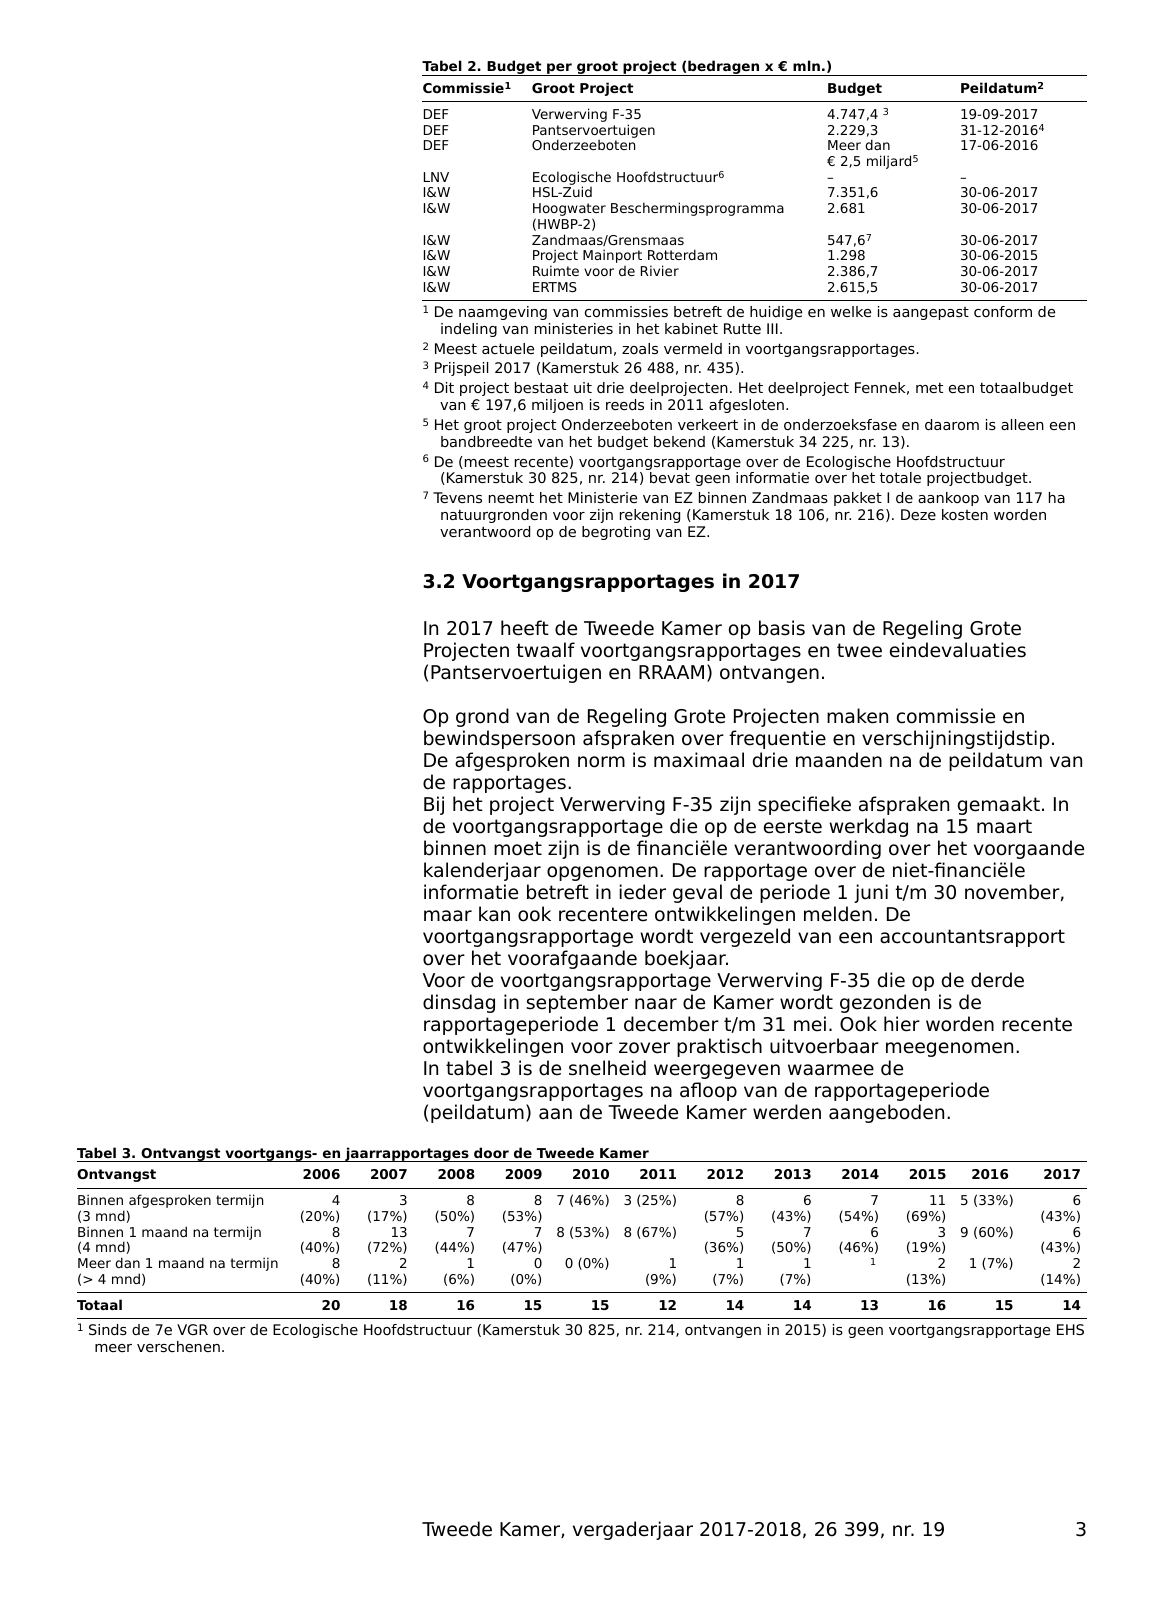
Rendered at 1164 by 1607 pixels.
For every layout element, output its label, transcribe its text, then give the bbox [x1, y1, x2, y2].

table_cell 16 [413, 1293, 481, 1318]
table_cell Onderzeeboten [526, 138, 821, 169]
table_cell 2009 [481, 1162, 548, 1187]
table_cell 6 (43%) [1019, 1225, 1087, 1256]
table_cell 2012 [683, 1162, 750, 1187]
table_cell Verwerving F-35 [526, 102, 821, 122]
table_cell 30-06-2017 [954, 233, 1087, 248]
table_cell 1 (7%) [683, 1256, 750, 1292]
table_header Tabel 2. Budget per groot project (bedragen x € mln.) [422, 59, 1087, 75]
table_cell ERTMS [526, 280, 821, 300]
table_cell 1 [817, 1256, 885, 1292]
table_cell 31-12-20164 [954, 123, 1087, 138]
table_cell 13 [817, 1293, 885, 1318]
table_cell 8 (67%) [615, 1225, 683, 1256]
table_cell 7 (47%) [481, 1225, 548, 1256]
table_cell 1 Sinds de 7e VGR over de Ecologische Hoofdstructuur (Kamerstuk 30 825, nr. 214, ontvangen in 2015) is geen voortgangsrapportage EHS meer verschenen. [77, 1319, 1087, 1356]
table_cell I&W [422, 185, 526, 201]
table_cell 6 (43%) [1019, 1189, 1087, 1224]
table_cell HSL-Zuid [526, 185, 821, 201]
table_cell 547,67 [821, 233, 954, 248]
table_cell – [954, 170, 1087, 185]
table_cell 3 (19%) [885, 1225, 952, 1256]
table_cell 30-06-2017 [954, 264, 1087, 280]
table_cell 5 (36%) [683, 1225, 750, 1256]
table_cell Totaal [77, 1293, 279, 1318]
table_cell 14 [750, 1293, 817, 1318]
table_cell 2008 [413, 1162, 481, 1187]
table_cell Ecologische Hoofdstructuur6 [526, 170, 821, 185]
table_cell Binnen 1 maand na termijn (4 mnd) [77, 1225, 279, 1256]
table_cell 2014 [817, 1162, 885, 1187]
table_cell 5 (33%) [952, 1189, 1019, 1224]
table_cell 9 (60%) [952, 1225, 1019, 1256]
table_cell 13 (72%) [346, 1225, 413, 1256]
table_cell 14 [1019, 1293, 1087, 1318]
table_cell 30-06-2017 [954, 185, 1087, 201]
table_cell 8 (57%) [683, 1189, 750, 1224]
table_cell 1 De naamgeving van commissies betreft de huidige en welke is aangepast conform de indeling van ministeries in het kabinet Rutte III. 2 Meest actuele peildatum, zoals vermeld in voortgangsrapportages. 3 Prijspeil 2017 (Kamerstuk 26 488, nr. 435). 4 Dit project bestaat uit drie deelprojecten. Het deelproject Fennek, met een totaalbudget van € 197,6 miljoen is reeds in 2011 afgesloten. 5 Het groot project Onderzeeboten verkeert in de onderzoeksfase en daarom is alleen een bandbreedte van het budget bekend (Kamerstuk 34 225, nr. 13). 6 De (meest recente) voortgangsrapportage over de Ecologische Hoofdstructuur (Kamerstuk 30 825, nr. 214) bevat geen informatie over het totale projectbudget. 7 Tevens neemt het Ministerie van EZ binnen Zandmaas pakket I de aankoop van 117 ha natuurgronden voor zijn rekening (Kamerstuk 18 106, nr. 216). Deze kosten worden verantwoord op de begroting van EZ. [422, 301, 1087, 541]
table_cell I&W [422, 280, 526, 300]
table_cell Hoogwater Beschermingsprogramma (HWBP-2) [526, 201, 821, 232]
table_cell 2007 [346, 1162, 413, 1187]
table_cell 17-06-2016 [954, 138, 1087, 169]
table_cell 0 (0%) [481, 1256, 548, 1292]
text In 2017 heeft de Tweede Kamer op basis van de Regeling Grote Projecten twaalf voortgangsrapportages en twee eindevaluaties (Pantservoertuigen en RRAAM) ontvangen. [422, 618, 1087, 684]
table_cell 1 (7%) [750, 1256, 817, 1292]
table_cell 0 (0%) [548, 1256, 615, 1292]
text Bij het project Verwerving F-35 zijn specifieke afspraken gemaakt. In de voortgangsrapportage die op de eerste werkdag na 15 maart binnen moet zijn is de financiële verantwoording over het voorgaande kalenderjaar opgenomen. De rapportage over de niet-financiële informatie betreft in ieder geval de periode 1 juni t/m 30 november, maar kan ook recentere ontwikkelingen melden. De voortgangsrapportage wordt vergezeld van een accountantsrapport over het voorafgaande boekjaar. [422, 794, 1087, 970]
table_cell 3 (17%) [346, 1189, 413, 1224]
table_cell – [821, 170, 954, 185]
table_cell 2 (13%) [885, 1256, 952, 1292]
table_cell 19-09-2017 [954, 102, 1087, 122]
table_cell 8 (50%) [413, 1189, 481, 1224]
table_cell Groot Project [526, 76, 821, 101]
table_cell 2017 [1019, 1162, 1087, 1187]
table_cell 7 (50%) [750, 1225, 817, 1256]
table_cell Ruimte voor de Rivier [526, 264, 821, 280]
table_cell I&W [422, 248, 526, 264]
text Op grond van de Regeling Grote Projecten maken commissie en bewindspersoon afspraken over frequentie en verschijningstijdstip. De afgesproken norm is maximaal drie maanden na de peildatum van de rapportages. [422, 706, 1087, 794]
table_cell 8 (40%) [279, 1225, 346, 1256]
table_cell 2.615,5 [821, 280, 954, 300]
table_cell 15 [548, 1293, 615, 1318]
table_cell Binnen afgesproken termijn (3 mnd) [77, 1189, 279, 1224]
table_cell 1 (9%) [615, 1256, 683, 1292]
table_cell 2 (11%) [346, 1256, 413, 1292]
table_cell 14 [683, 1293, 750, 1318]
table_cell 1.298 [821, 248, 954, 264]
table_cell 2010 [548, 1162, 615, 1187]
table_cell 2.386,7 [821, 264, 954, 280]
table_cell 6 (46%) [817, 1225, 885, 1256]
table_cell 6 (43%) [750, 1189, 817, 1224]
table_cell 4.747,4 3 [821, 102, 954, 122]
table_cell DEF [422, 123, 526, 138]
table_cell 30-06-2015 [954, 248, 1087, 264]
table_cell 7 (44%) [413, 1225, 481, 1256]
table_cell I&W [422, 233, 526, 248]
table_cell 7.351,6 [821, 185, 954, 201]
table_cell LNV [422, 170, 526, 185]
text In tabel 3 is de snelheid weergegeven waarmee de voortgangsrapportages na afloop van de rapportageperiode (peildatum) aan de Tweede Kamer werden aangeboden. [422, 1058, 1087, 1124]
table_cell 4 (20%) [279, 1189, 346, 1224]
table_cell 2.229,3 [821, 123, 954, 138]
table_cell Meer dan 1 maand na termijn (> 4 mnd) [77, 1256, 279, 1292]
text Voor de voortgangsrapportage Verwerving F-35 die op de derde dinsdag in september naar de Kamer wordt gezonden is de rapportageperiode 1 december t/m 31 mei. Ook hier worden recente ontwikkelingen voor zover praktisch uitvoerbaar meegenomen. [422, 970, 1087, 1058]
table_cell I&W [422, 201, 526, 232]
table_cell 18 [346, 1293, 413, 1318]
table_cell 30-06-2017 [954, 201, 1087, 232]
table_cell 20 [279, 1293, 346, 1318]
table_cell Meer dan € 2,5 miljard5 [821, 138, 954, 169]
table_cell Commissie1 [422, 76, 526, 101]
table_header Tabel 3. Ontvangst voortgangs- en jaarrapportages door de Tweede Kamer [77, 1146, 1087, 1161]
table_cell 2015 [885, 1162, 952, 1187]
table_cell 3 (25%) [615, 1189, 683, 1224]
table_cell 8 (40%) [279, 1256, 346, 1292]
table_cell DEF [422, 102, 526, 122]
table_cell Ontvangst [77, 1162, 279, 1187]
table_cell 1 (6%) [413, 1256, 481, 1292]
table_cell 30-06-2017 [954, 280, 1087, 300]
table_cell 7 (54%) [817, 1189, 885, 1224]
table_cell Zandmaas/Grensmaas [526, 233, 821, 248]
table_cell 11 (69%) [885, 1189, 952, 1224]
table_cell 8 (53%) [481, 1189, 548, 1224]
table_cell I&W [422, 264, 526, 280]
table_cell 7 (46%) [548, 1189, 615, 1224]
table_cell 8 (53%) [548, 1225, 615, 1256]
table_cell 2006 [279, 1162, 346, 1187]
table_cell Peildatum2 [954, 76, 1087, 101]
table_cell Project Mainport Rotterdam [526, 248, 821, 264]
table_cell Budget [821, 76, 954, 101]
table_cell 2011 [615, 1162, 683, 1187]
table_cell DEF [422, 138, 526, 169]
table_cell 15 [481, 1293, 548, 1318]
table_cell 2 (14%) [1019, 1256, 1087, 1292]
table_cell 2.681 [821, 201, 954, 232]
subtitle 3.2 Voortgangsrapportages in 2017 [422, 571, 1087, 593]
table_cell 2016 [952, 1162, 1019, 1187]
table_cell 2013 [750, 1162, 817, 1187]
table_cell 1 (7%) [952, 1256, 1019, 1292]
table_cell 16 [885, 1293, 952, 1318]
table_cell Pantservoertuigen [526, 123, 821, 138]
table_cell 15 [952, 1293, 1019, 1318]
table_cell 12 [615, 1293, 683, 1318]
